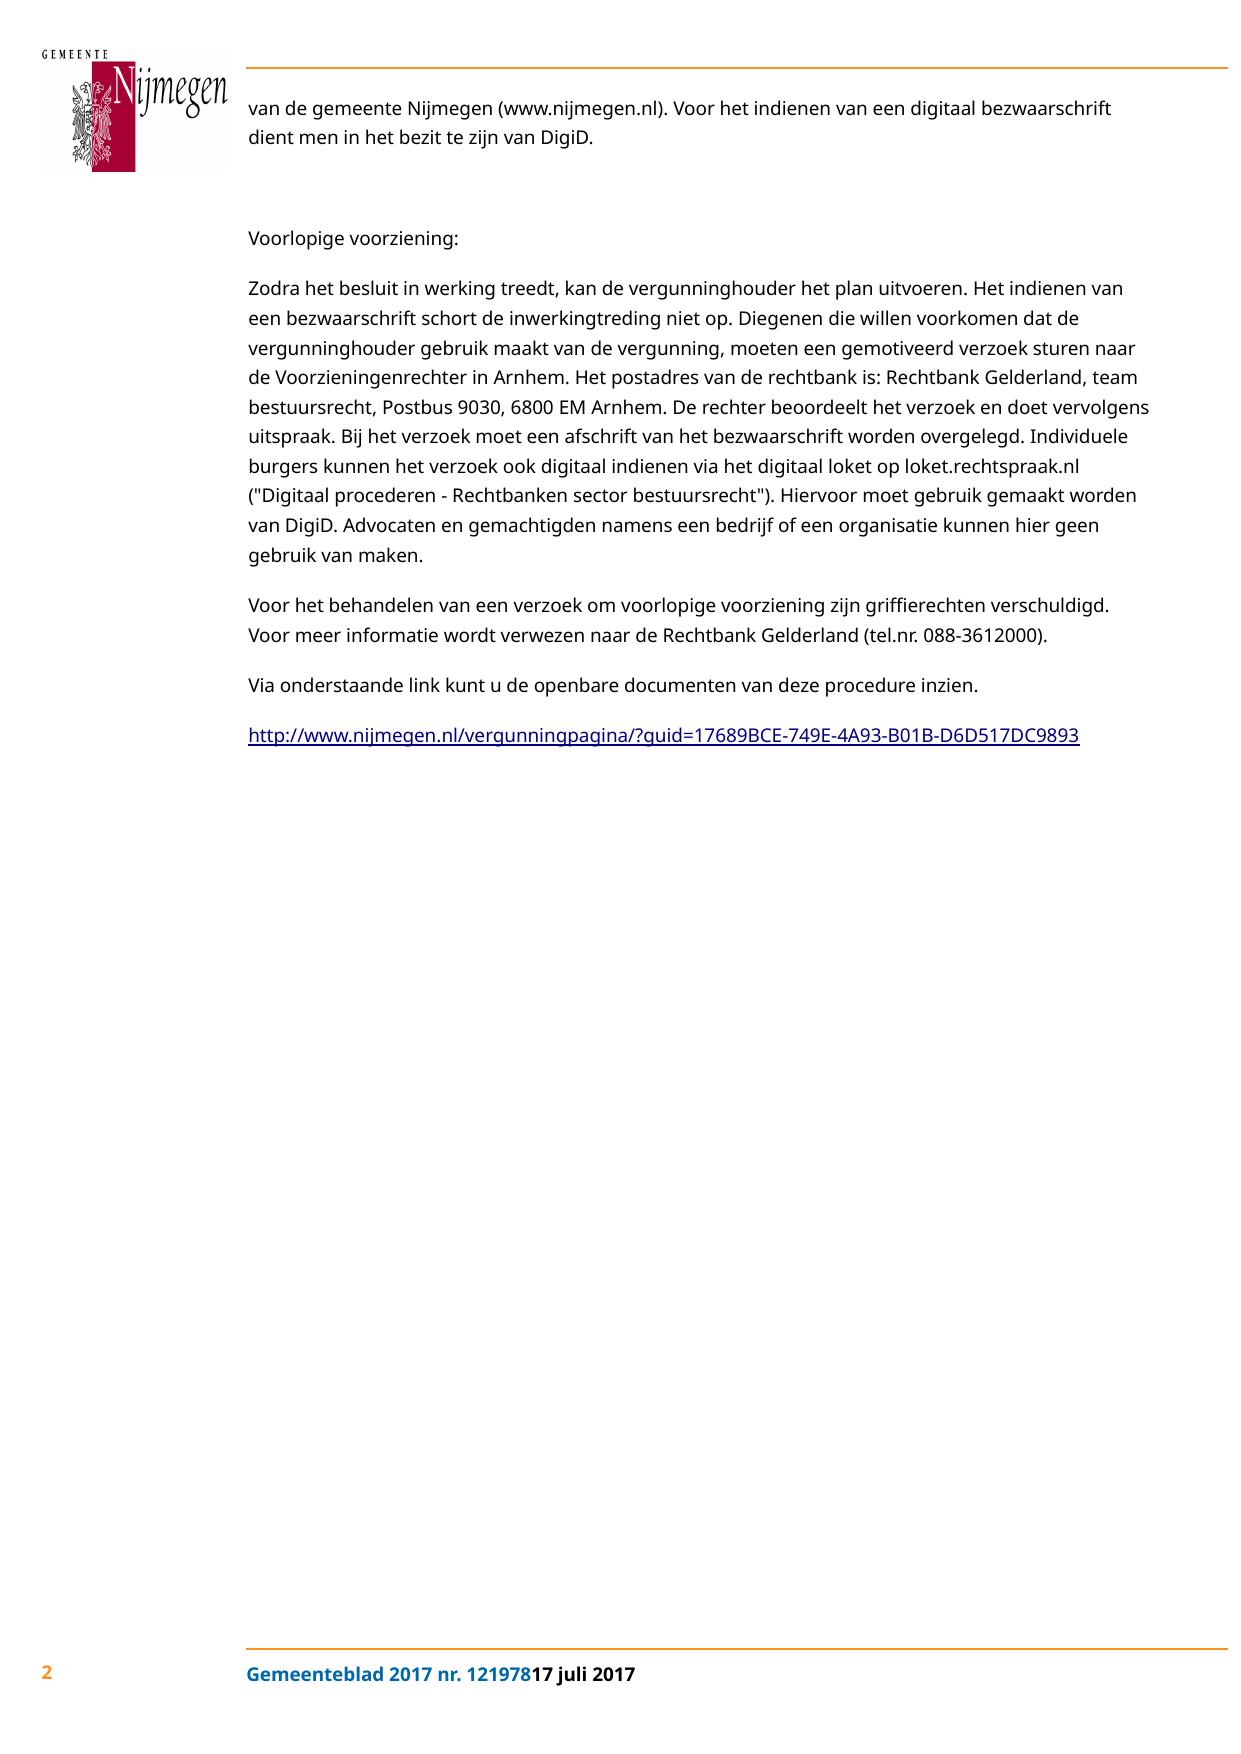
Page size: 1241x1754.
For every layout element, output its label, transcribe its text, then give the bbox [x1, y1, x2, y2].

text Zodra het besluit in werking treedt, kan de vergunninghouder het plan uitvoeren. Het indienen van een bezwaarschrift schort de inwerkingtreding niet op. Diegenen die willen voorkomen dat de vergunninghouder gebruik maakt van de vergunning, moeten een gemotiveerd verzoek sturen naar de Voorzieningenrechter in Arnhem. Het postadres van de rechtbank is: Rechtbank Gelderland, team bestuursrecht, Postbus 9030, 6800 EM Arnhem. De rechter beoordeelt het verzoek en doet vervolgens uitspraak. Bij het verzoek moet een afschrift van het bezwaarschrift worden overgelegd. Individuele burgers kunnen het verzoek ook digitaal indienen via het digitaal loket op loket.rechtspraak.nl ("Digitaal procederen - Rechtbanken sector bestuursrecht"). Hiervoor moet gebruik gemaakt worden van DigiD. Advocaten en gemachtigden namens een bedrijf of een organisatie kunnen hier geen gebruik van maken. [248, 276, 1152, 568]
text Voor het behandelen van een verzoek om voorlopige voorziening zijn griffierechten verschuldigd. Voor meer informatie wordt verwezen naar de Rechtbank Gelderland (tel.nr. 088-3612000). [248, 592, 1152, 648]
text Via onderstaande link kunt u de openbare documenten van deze procedure inzien. [248, 672, 1152, 698]
text http://www.nijmegen.nl/vergunningpagina/?guid=17689BCE-749E-4A93-B01B-D6D517DC9893 [248, 723, 1152, 748]
picture [41, 47, 231, 172]
text van de gemeente Nijmegen (www.nijmegen.nl). Voor het indienen van een digitaal bezwaarschrift dient men in het bezit te zijn van DigiD. [248, 95, 1152, 150]
text Voorlopige voorziening: [248, 225, 1152, 251]
